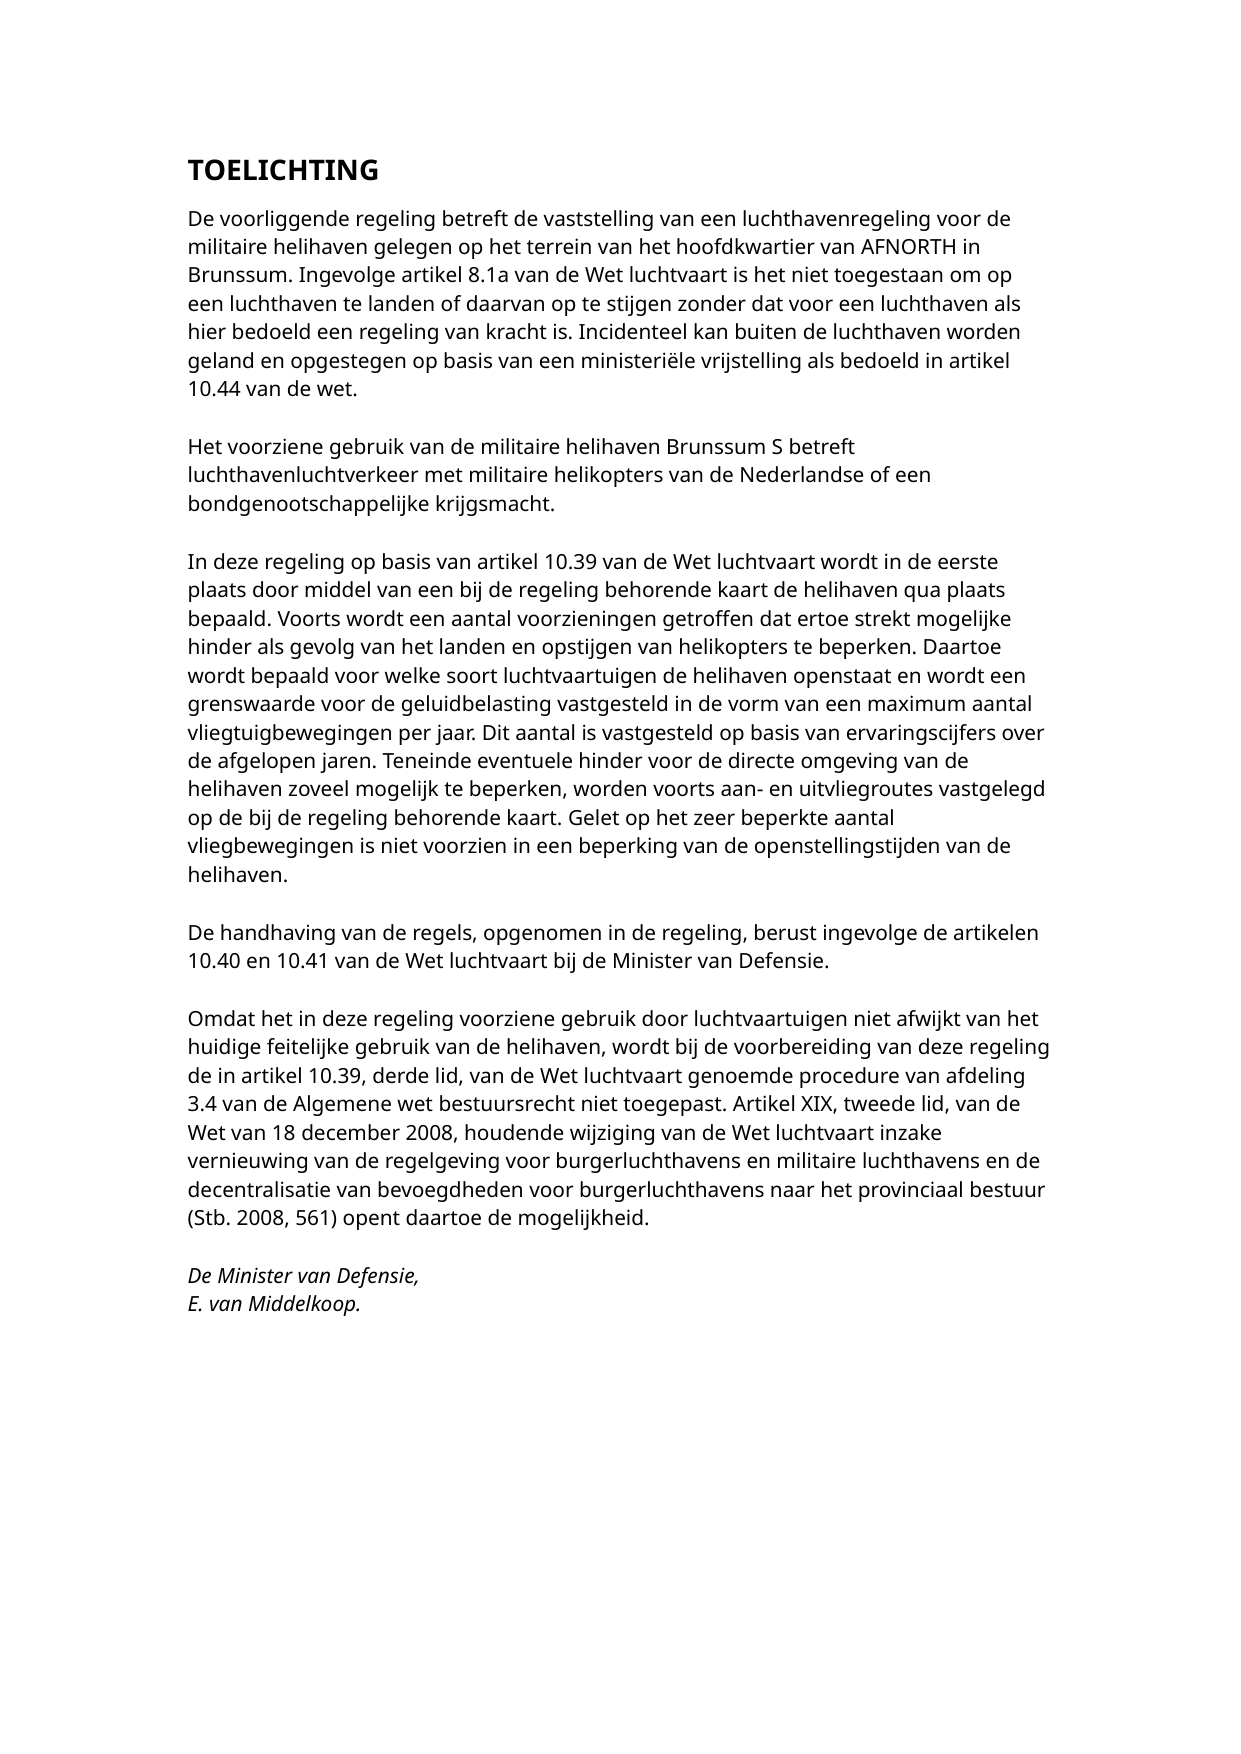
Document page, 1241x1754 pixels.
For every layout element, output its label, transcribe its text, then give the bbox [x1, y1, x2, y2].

text E. van Middelkoop. [187, 1289, 1053, 1318]
subtitle TOELICHTING [187, 150, 1053, 189]
text Het voorziene gebruik van de militaire helihaven Brunssum S betreft luchthavenluchtverkeer met militaire helikopters van de Nederlandse of een bondgenootschappelijke krijgsmacht. [187, 432, 1053, 517]
text De voorliggende regeling betreft de vaststelling van een luchthavenregeling voor de militaire helihaven gelegen op het terrein van het hoofdkwartier van AFNORTH in Brunssum. Ingevolge artikel 8.1a van de Wet luchtvaart is het niet toegestaan om op een luchthaven te landen of daarvan op te stijgen zonder dat voor een luchthaven als hier bedoeld een regeling van kracht is. Incidenteel kan buiten de luchthaven worden geland en opgestegen op basis van een ministeriële vrijstelling als bedoeld in artikel 10.44 van de wet. [187, 204, 1053, 403]
text In deze regeling op basis van artikel 10.39 van de Wet luchtvaart wordt in de eerste plaats door middel van een bij de regeling behorende kaart de helihaven qua plaats bepaald. Voorts wordt een aantal voorzieningen getroffen dat ertoe strekt mogelijke hinder als gevolg van het landen en opstijgen van helikopters te beperken. Daartoe wordt bepaald voor welke soort luchtvaartuigen de helihaven openstaat en wordt een grenswaarde voor de geluidbelasting vastgesteld in de vorm van een maximum aantal vliegtuigbewegingen per jaar. Dit aantal is vastgesteld op basis van ervaringscijfers over de afgelopen jaren. Teneinde eventuele hinder voor de directe omgeving van de helihaven zoveel mogelijk te beperken, worden voorts aan- en uitvliegroutes vastgelegd op de bij de regeling behorende kaart. Gelet op het zeer beperkte aantal vliegbewegingen is niet voorzien in een beperking van de openstellingstijden van de helihaven. [187, 547, 1053, 888]
text De handhaving van de regels, opgenomen in de regeling, berust ingevolge de artikelen 10.40 en 10.41 van de Wet luchtvaart bij de Minister van Defensie. [187, 918, 1053, 974]
text De Minister van Defensie, [187, 1261, 1053, 1289]
text Omdat het in deze regeling voorziene gebruik door luchtvaartuigen niet afwijkt van het huidige feitelijke gebruik van de helihaven, wordt bij de voorbereiding van deze regeling de in artikel 10.39, derde lid, van de Wet luchtvaart genoemde procedure van afdeling 3.4 van de Algemene wet bestuursrecht niet toegepast. Artikel XIX, tweede lid, van de Wet van 18 december 2008, houdende wijziging van de Wet luchtvaart inzake vernieuwing van de regelgeving voor burgerluchthavens en militaire luchthavens en de decentralisatie van bevoegdheden voor burgerluchthavens naar het provinciaal bestuur (Stb. 2008, 561) opent daartoe de mogelijkheid. [187, 1004, 1053, 1232]
